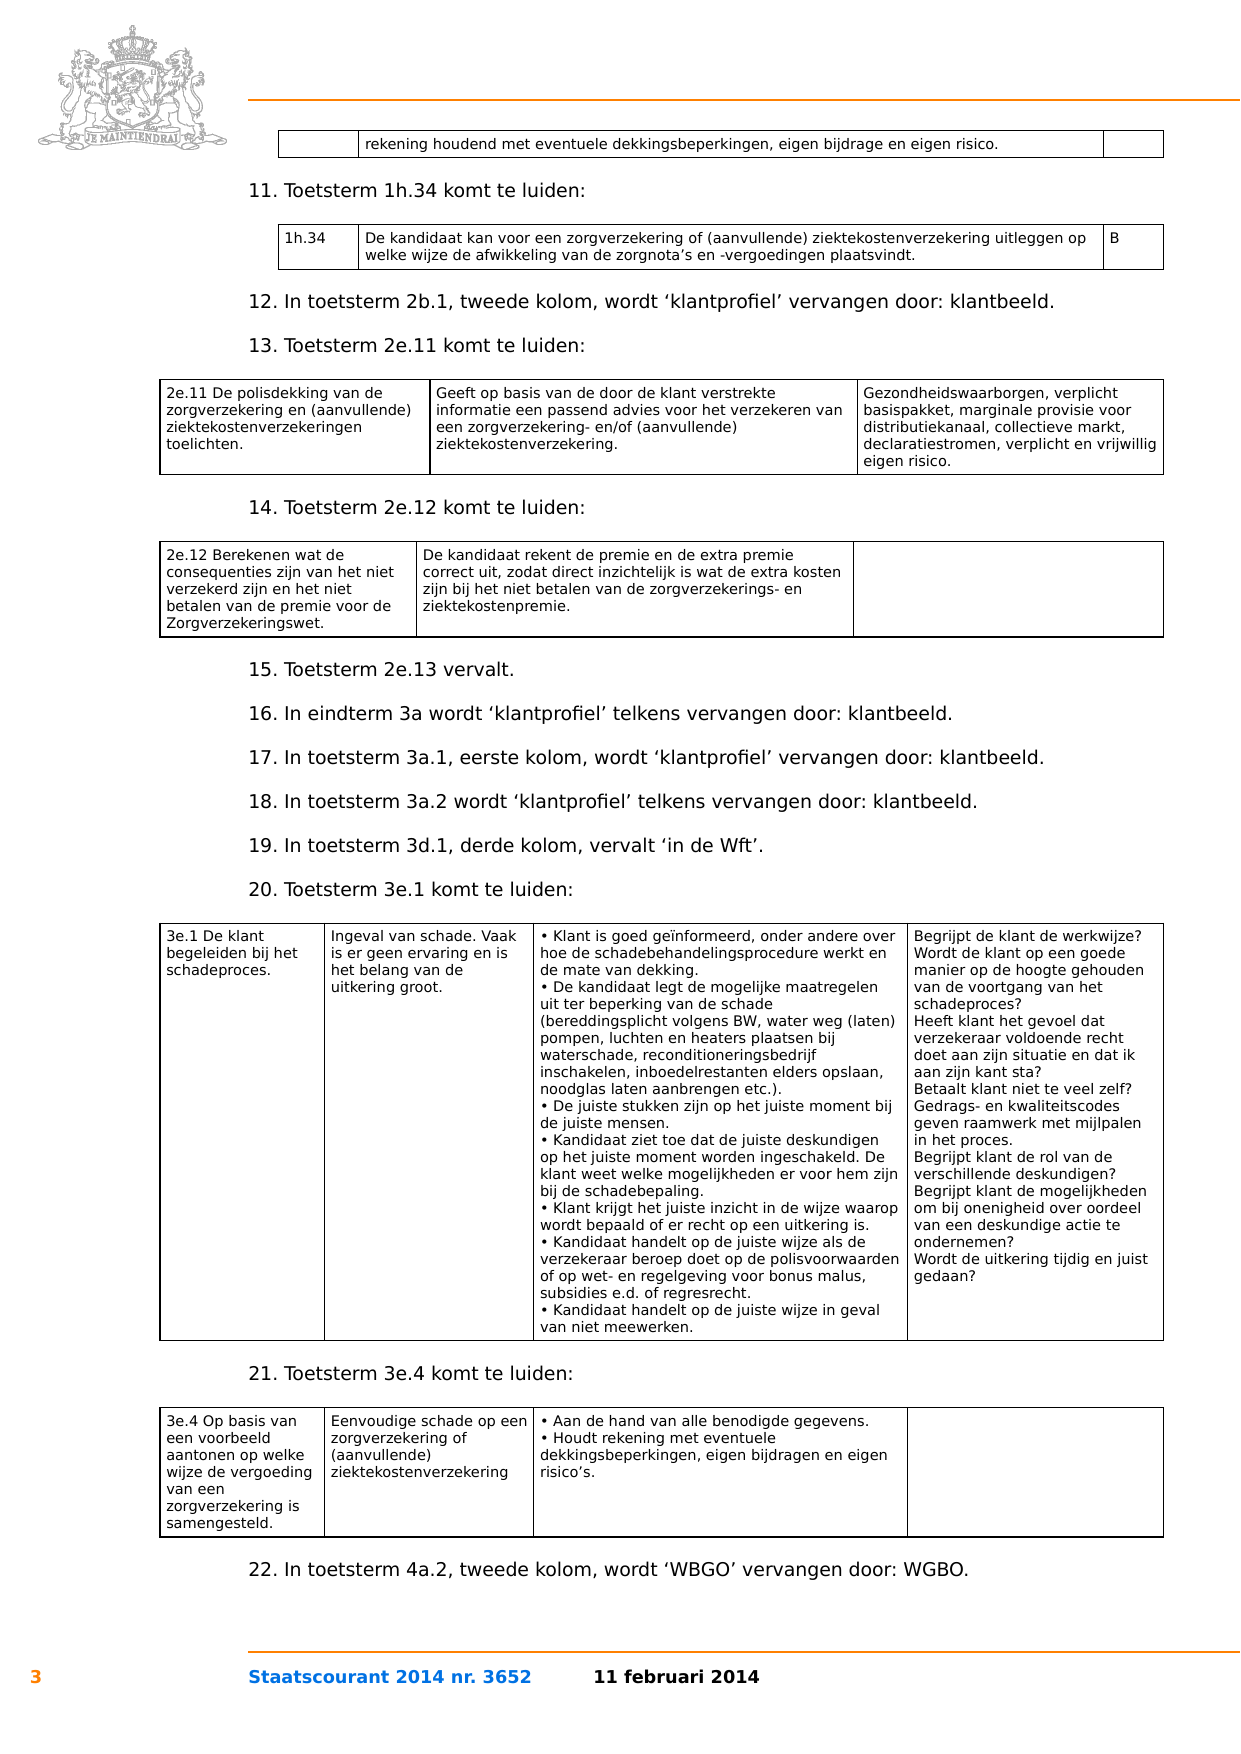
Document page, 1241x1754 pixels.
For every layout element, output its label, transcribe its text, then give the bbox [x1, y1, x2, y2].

text 17. In toetsterm 3a.1, eerste kolom, wordt ‘klantprofiel’ vervangen door: klantbeeld. [248, 747, 1163, 769]
table_header B [1104, 225, 1163, 268]
table_header • Klant is goed geïnformeerd, onder andere over hoe de schadebehandelingsprocedure werkt en de mate van dekking. • De kandidaat legt de mogelijke maatregelen uit ter beperking van de schade (bereddingsplicht volgens BW, water weg (laten) pompen, luchten en heaters plaatsen bij waterschade, reconditioneringsbedrijf inschakelen, inboedelrestanten elders opslaan, noodglas laten aanbrengen etc.). • De juiste stukken zijn op het juiste moment bij de juiste mensen. • Kandidaat ziet toe dat de juiste deskundigen op het juiste moment worden ingeschakeld. De klant weet welke mogelijkheden er voor hem zijn bij de schadebepaling. • Klant krijgt het juiste inzicht in de wijze waarop wordt bepaald of er recht op een uitkering is. • Kandidaat handelt op de juiste wijze als de verzekeraar beroep doet op de polisvoorwaarden of op wet- en regelgeving voor bonus malus, subsidies e.d. of regresrecht. • Kandidaat handelt op de juiste wijze in geval van niet meewerken. [534, 924, 907, 1340]
table_header [1104, 131, 1163, 157]
text 13. Toetsterm 2e.11 komt te luiden: [248, 335, 1163, 357]
table_header [279, 131, 358, 157]
table_header Eenvoudige schade op een zorgverzekering of (aanvullende) ziektekostenverzekering [325, 1408, 533, 1536]
table_header rekening houdend met eventuele dekkingsbeperkingen, eigen bijdrage en eigen risico. [359, 131, 1103, 157]
text 20. Toetsterm 3e.1 komt te luiden: [248, 879, 1163, 901]
text 18. In toetsterm 3a.2 wordt ‘klantprofiel’ telkens vervangen door: klantbeeld. [248, 791, 1163, 813]
table_header Begrijpt de klant de werkwijze? Wordt de klant op een goede manier op de hoogte gehouden van de voortgang van het schadeproces? Heeft klant het gevoel dat verzekeraar voldoende recht doet aan zijn situatie en dat ik aan zijn kant sta? Betaalt klant niet te veel zelf? Gedrags- en kwaliteitscodes geven raamwerk met mijlpalen in het proces. Begrijpt klant de rol van de verschillende deskundigen? Begrijpt klant de mogelijkheden om bij onenigheid over oordeel van een deskundige actie te ondernemen? Wordt de uitkering tijdig en juist gedaan? [908, 924, 1163, 1340]
table_header De kandidaat rekent de premie en de extra premie correct uit, zodat direct inzichtelijk is wat de extra kosten zijn bij het niet betalen van de zorgverzekerings- en ziektekostenpremie. [417, 542, 853, 636]
table_header De kandidaat kan voor een zorgverzekering of (aanvullende) ziektekostenverzekering uitleggen op welke wijze de afwikkeling van de zorgnota’s en -vergoedingen plaatsvindt. [359, 225, 1103, 268]
text 11. Toetsterm 1h.34 komt te luiden: [248, 180, 1163, 202]
table_header Geeft op basis van de door de klant verstrekte informatie een passend advies voor het verzekeren van een zorgverzekering- en/of (aanvullende) ziektekostenverzekering. [431, 380, 857, 474]
text 21. Toetsterm 3e.4 komt te luiden: [248, 1363, 1163, 1385]
table_header 3e.4 Op basis van een voorbeeld aantonen op welke wijze de vergoeding van een zorgverzekering is samengesteld. [161, 1408, 324, 1536]
text 16. In eindterm 3a wordt ‘klantprofiel’ telkens vervangen door: klantbeeld. [248, 703, 1163, 725]
table_header [908, 1408, 1163, 1536]
text 15. Toetsterm 2e.13 vervalt. [248, 659, 1163, 681]
picture [38, 25, 227, 150]
table_header 2e.12 Berekenen wat de consequenties zijn van het niet verzekerd zijn en het niet betalen van de premie voor de Zorgverzekeringswet. [161, 542, 416, 636]
text 12. In toetsterm 2b.1, tweede kolom, wordt ‘klantprofiel’ vervangen door: klantbeeld. [248, 291, 1163, 313]
text 19. In toetsterm 3d.1, derde kolom, vervalt ‘in de Wft’. [248, 835, 1163, 857]
text 22. In toetsterm 4a.2, tweede kolom, wordt ‘WBGO’ vervangen door: WGBO. [248, 1559, 1163, 1581]
table_header Ingeval van schade. Vaak is er geen ervaring en is het belang van de uitkering groot. [325, 924, 533, 1340]
table_header Gezondheidswaarborgen, verplicht basispakket, marginale provisie voor distributiekanaal, collectieve markt, declaratiestromen, verplicht en vrijwillig eigen risico. [858, 380, 1163, 474]
table_header 2e.11 De polisdekking van de zorgverzekering en (aanvullende) ziektekostenverzekeringen toelichten. [161, 380, 429, 474]
table_header [854, 542, 1163, 636]
table_header 1h.34 [279, 225, 358, 268]
table_header 3e.1 De klant begeleiden bij het schadeproces. [161, 924, 324, 1340]
table_header • Aan de hand van alle benodigde gegevens. • Houdt rekening met eventuele dekkingsbeperkingen, eigen bijdragen en eigen risico’s. [534, 1408, 907, 1536]
text 14. Toetsterm 2e.12 komt te luiden: [248, 497, 1163, 519]
